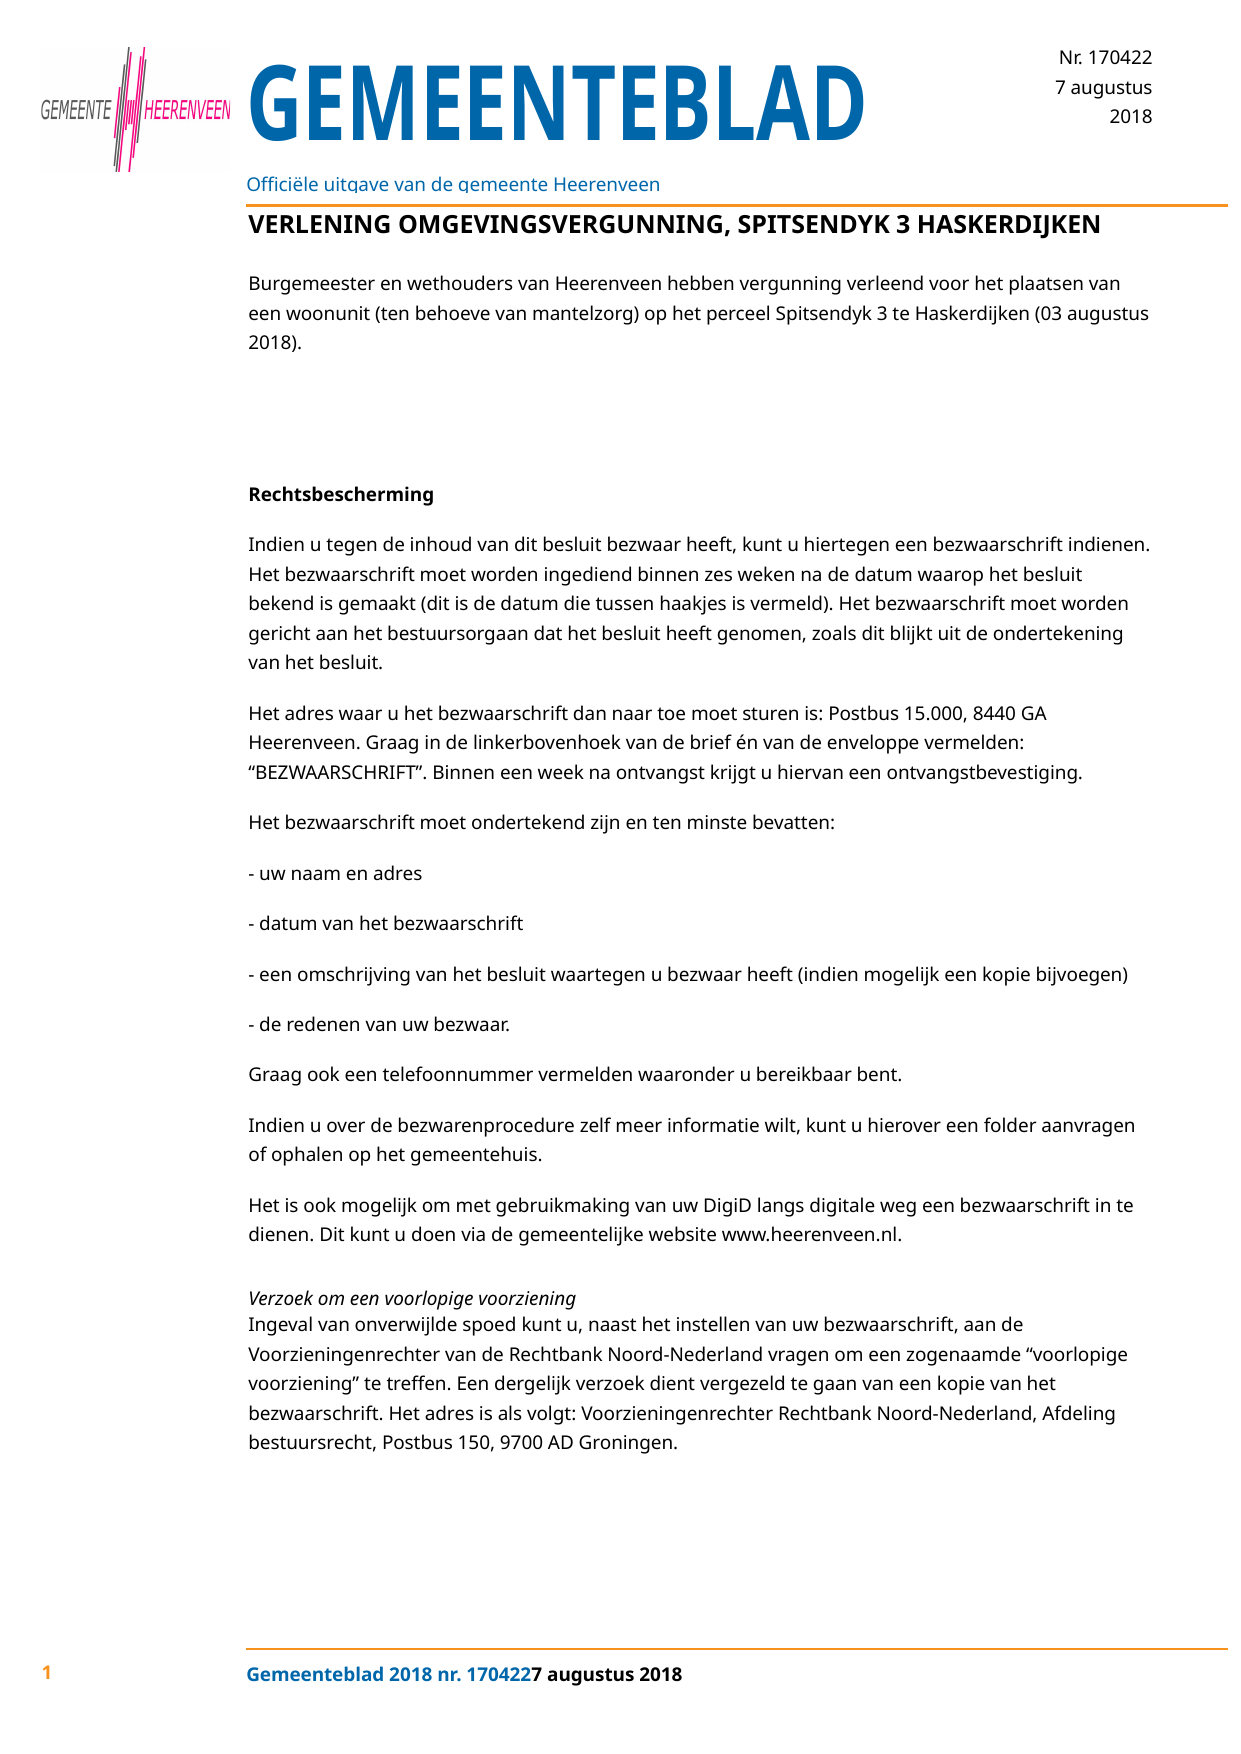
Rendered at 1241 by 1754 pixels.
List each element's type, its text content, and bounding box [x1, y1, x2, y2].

text Het adres waar u het bezwaarschrift dan naar toe moet sturen is: Postbus 15.000, 8440 GA Heerenveen. Graag in de linkerbovenhoek van de brief én van de enveloppe vermelden: “BEZWAARSCHRIFT”. Binnen een week na ontvangst krijgt u hiervan een ontvangstbevestiging. [248, 700, 1152, 785]
text - uw naam en adres [248, 860, 1152, 886]
text Het is ook mogelijk om met gebruikmaking van uw DigiD langs digitale weg een bezwaarschrift in te dienen. Dit kunt u doen via de gemeentelijke website www.heerenveen.nl. [248, 1192, 1152, 1247]
text Graag ook een telefoonnummer vermelden waaronder u bereikbaar bent. [248, 1062, 1152, 1087]
text VERLENING OMGEVINGSVERGUNNING, SPITSENDYK 3 HASKERDIJKEN [248, 207, 1152, 241]
text - datum van het bezwaarschrift [248, 910, 1152, 936]
text Rechtsbescherming [248, 481, 1152, 506]
text Indien u over de bezwarenprocedure zelf meer informatie wilt, kunt u hierover een folder aanvragen of ophalen op het gemeentehuis. [248, 1112, 1152, 1167]
text Indien u tegen de inhoud van dit besluit bezwaar heeft, kunt u hiertegen een bezwaarschrift indienen. Het bezwaarschrift moet worden ingediend binnen zes weken na de datum waarop het besluit bekend is gemaakt (dit is de datum die tussen haakjes is vermeld). Het bezwaarschrift moet worden gericht aan het bestuursorgaan dat het besluit heeft genomen, zoals dit blijkt uit de ondertekening van het besluit. [248, 531, 1152, 675]
picture [41, 47, 231, 172]
text Verzoek om een voorlopige voorziening [248, 1286, 1152, 1311]
text Ingeval van onverwijlde spoed kunt u, naast het instellen van uw bezwaarschrift, aan de Voorzieningenrechter van de Rechtbank Noord-Nederland vragen om een zogenaamde “voorlopige voorziening” te treffen. Een dergelijk verzoek dient vergezeld te gaan van een kopie van het bezwaarschrift. Het adres is als volgt: Voorzieningenrechter Rechtbank Noord-Nederland, Afdeling bestuursrecht, Postbus 150, 9700 AD Groningen. [248, 1311, 1152, 1455]
text Het bezwaarschrift moet ondertekend zijn en ten minste bevatten: [248, 809, 1152, 835]
text Burgemeester en wethouders van Heerenveen hebben vergunning verleend voor het plaatsen van een woonunit (ten behoeve van mantelzorg) op het perceel Spitsendyk 3 te Haskerdijken (03 augustus 2018). [248, 270, 1152, 355]
text - een omschrijving van het besluit waartegen u bezwaar heeft (indien mogelijk een kopie bijvoegen) [248, 961, 1152, 986]
text - de redenen van uw bezwaar. [248, 1011, 1152, 1037]
